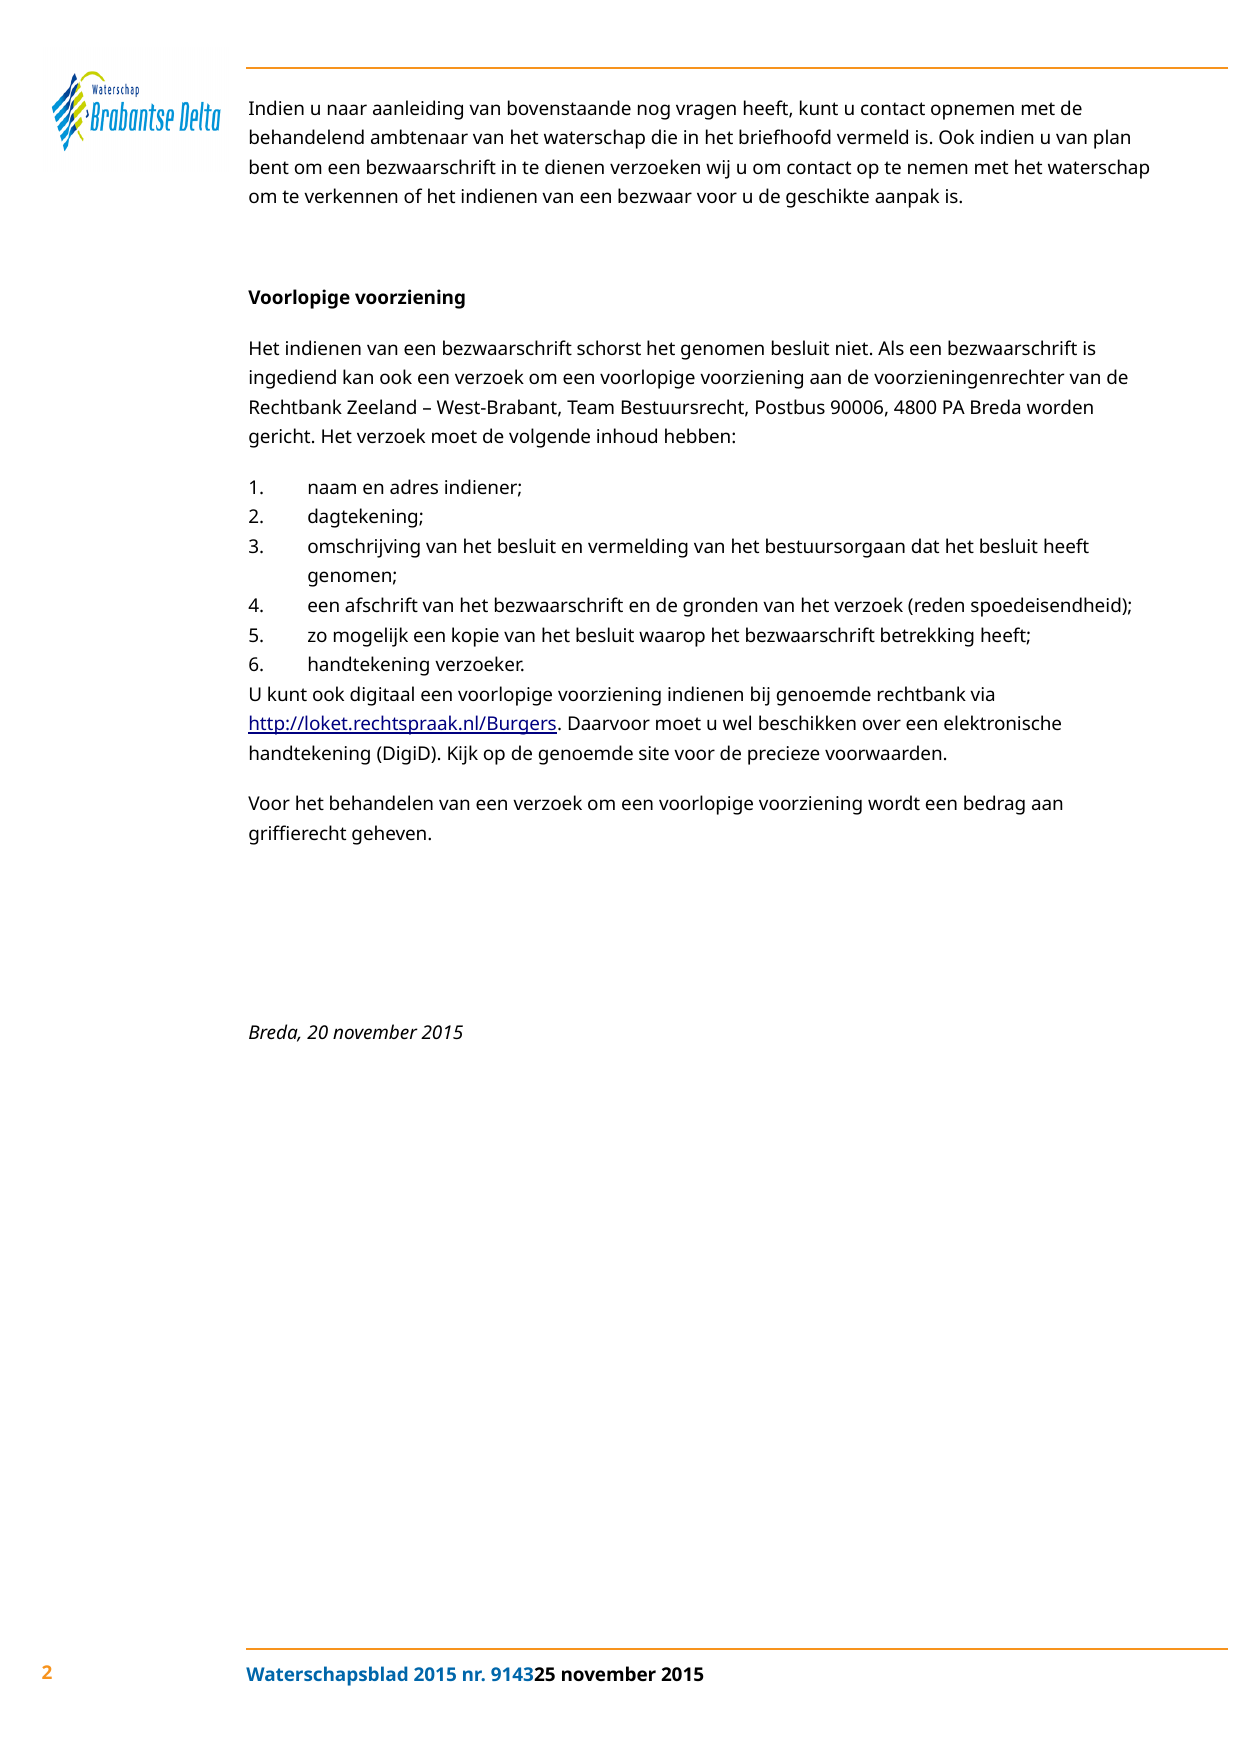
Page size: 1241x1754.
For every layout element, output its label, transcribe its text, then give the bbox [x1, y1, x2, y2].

text U kunt ook digitaal een voorlopige voorziening indienen bij genoemde rechtbank via http://loket.rechtspraak.nl/Burgers. Daarvoor moet u wel beschikken over een elektronische handtekening (DigiD). Kijk op de genoemde site voor de precieze voorwaarden. [248, 681, 1152, 766]
list handtekening verzoeker. [248, 651, 1152, 677]
text Breda, 20 november 2015 [248, 1019, 1152, 1045]
list dagtekening; [248, 503, 1152, 529]
text Indien u naar aanleiding van bovenstaande nog vragen heeft, kunt u contact opnemen met de behandelend ambtenaar van het waterschap die in het briefhoofd vermeld is. Ook indien u van plan bent om een bezwaarschrift in te dienen verzoeken wij u om contact op te nemen met het waterschap om te verkennen of het indienen van een bezwaar voor u de geschikte aanpak is. [248, 95, 1152, 209]
list naam en adres indiener; [248, 474, 1152, 500]
picture [41, 47, 231, 172]
list omschrijving van het besluit en vermelding van het bestuursorgaan dat het besluit heeft genomen; [248, 533, 1152, 588]
list een afschrift van het bezwaarschrift en de gronden van het verzoek (reden spoedeisendheid); [248, 592, 1152, 618]
text Voor het behandelen van een verzoek om een voorlopige voorziening wordt een bedrag aan griffierecht geheven. [248, 791, 1152, 846]
text Voorlopige voorziening [248, 284, 1152, 310]
list zo mogelijk een kopie van het besluit waarop het bezwaarschrift betrekking heeft; [248, 622, 1152, 648]
text Het indienen van een bezwaarschrift schorst het genomen besluit niet. Als een bezwaarschrift is ingediend kan ook een verzoek om een voorlopige voorziening aan de voorzieningenrechter van de Rechtbank Zeeland – West-Brabant, Team Bestuursrecht, Postbus 90006, 4800 PA Breda worden gericht. Het verzoek moet de volgende inhoud hebben: [248, 335, 1152, 449]
